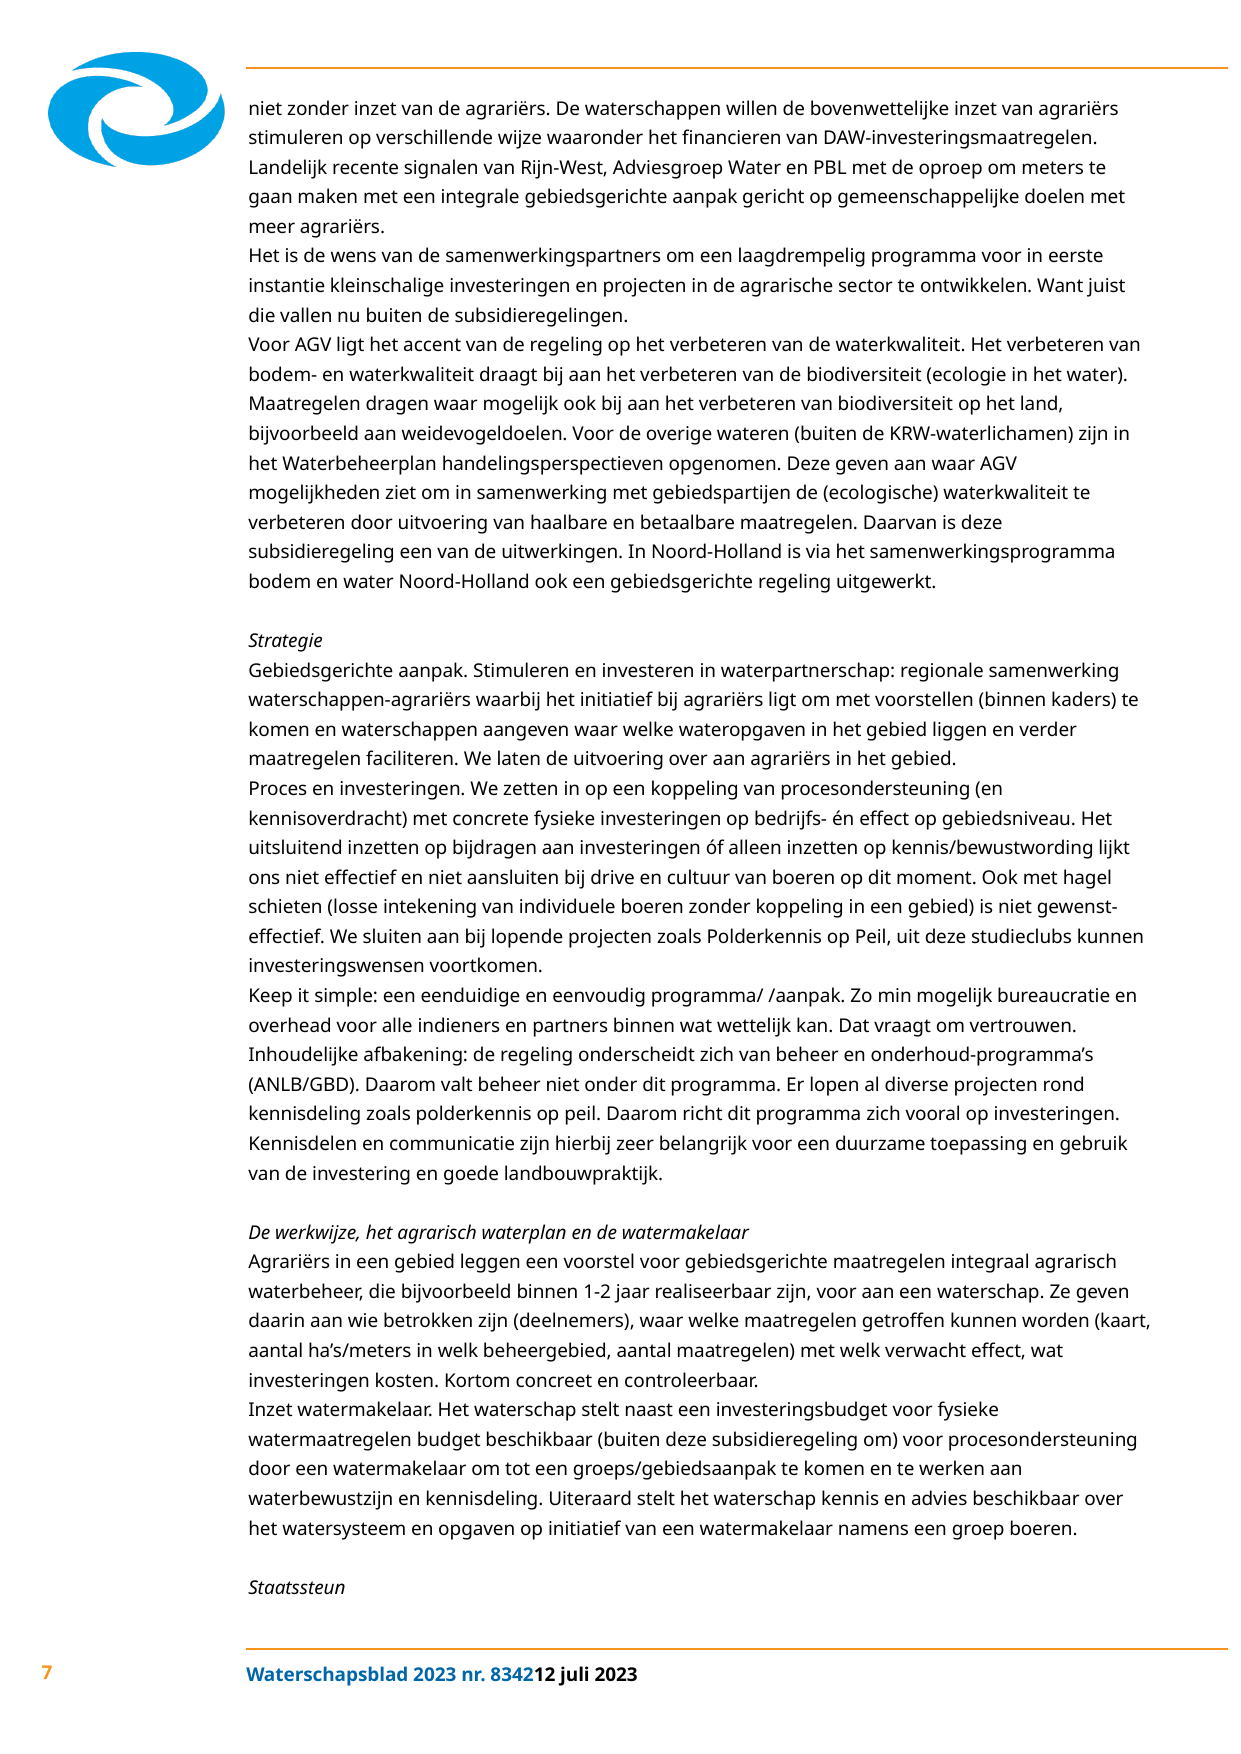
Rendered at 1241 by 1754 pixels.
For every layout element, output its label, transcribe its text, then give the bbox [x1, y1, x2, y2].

text Voor AGV ligt het accent van de regeling op het verbeteren van de waterkwaliteit. Het verbeteren van bodem- en waterkwaliteit draagt bij aan het verbeteren van de biodiversiteit (ecologie in het water). Maatregelen dragen waar mogelijk ook bij aan het verbeteren van biodiversiteit op het land, bijvoorbeeld aan weidevogeldoelen. Voor de overige wateren (buiten de KRW-waterlichamen) zijn in het Waterbeheerplan handelingsperspectieven opgenomen. Deze geven aan waar AGV mogelijkheden ziet om in samenwerking met gebiedspartijen de (ecologische) waterkwaliteit te verbeteren door uitvoering van haalbare en betaalbare maatregelen. Daarvan is deze subsidieregeling een van de uitwerkingen. In Noord-Holland is via het samenwerkingsprogramma bodem en water Noord-Holland ook een gebiedsgerichte regeling uitgewerkt. [248, 331, 1152, 594]
text Proces en investeringen. We zetten in op een koppeling van procesondersteuning (en kennisoverdracht) met concrete fysieke investeringen op bedrijfs- én effect op gebiedsniveau. Het uitsluitend inzetten op bijdragen aan investeringen óf alleen inzetten op kennis/bewustwording lijkt ons niet effectief en niet aansluiten bij drive en cultuur van boeren op dit moment. Ook met hagel schieten (losse intekening van individuele boeren zonder koppeling in een gebied) is niet gewenst-effectief. We sluiten aan bij lopende projecten zoals Polderkennis op Peil, uit deze studieclubs kunnen investeringswensen voortkomen. [248, 775, 1152, 978]
text Inzet watermakelaar. Het waterschap stelt naast een investeringsbudget voor fysieke watermaatregelen budget beschikbaar (buiten deze subsidieregeling om) voor procesondersteuning door een watermakelaar om tot een groeps/gebiedsaanpak te komen en te werken aan waterbewustzijn en kennisdeling. Uiteraard stelt het waterschap kennis en advies beschikbaar over het watersysteem en opgaven op initiatief van een watermakelaar namens een groep boeren. [248, 1396, 1152, 1541]
text Keep it simple: een eenduidige en eenvoudig programma/ /aanpak. Zo min mogelijk bureaucratie en overhead voor alle indieners en partners binnen wat wettelijk kan. Dat vraagt om vertrouwen. [248, 982, 1152, 1038]
text Het is de wens van de samenwerkingspartners om een laagdrempelig programma voor in eerste instantie kleinschalige investeringen en projecten in de agrarische sector te ontwikkelen. Want juist die vallen nu buiten de subsidieregelingen. [248, 243, 1152, 328]
text niet zonder inzet van de agrariërs. De waterschappen willen de bovenwettelijke inzet van agrariërs stimuleren op verschillende wijze waaronder het financieren van DAW-investeringsmaatregelen. [248, 95, 1152, 150]
text Inhoudelijke afbakening: de regeling onderscheidt zich van beheer en onderhoud-programma’s (ANLB/GBD). Daarom valt beheer niet onder dit programma. Er lopen al diverse projecten rond kennisdeling zoals polderkennis op peil. Daarom richt dit programma zich vooral op investeringen. Kennisdelen en communicatie zijn hierbij zeer belangrijk voor een duurzame toepassing en gebruik van de investering en goede landbouwpraktijk. [248, 1041, 1152, 1186]
picture [41, 47, 231, 172]
text Gebiedsgerichte aanpak. Stimuleren en investeren in waterpartnerschap: regionale samenwerking waterschappen-agrariërs waarbij het initiatief bij agrariërs ligt om met voorstellen (binnen kaders) te komen en waterschappen aangeven waar welke wateropgaven in het gebied liggen en verder maatregelen faciliteren. We laten de uitvoering over aan agrariërs in het gebied. [248, 657, 1152, 771]
text Strategie [248, 627, 1152, 653]
text Staatssteun [248, 1574, 1152, 1600]
text De werkwijze, het agrarisch waterplan en de watermakelaar [248, 1219, 1152, 1245]
text Agrariërs in een gebied leggen een voorstel voor gebiedsgerichte maatregelen integraal agrarisch waterbeheer, die bijvoorbeeld binnen 1-2 jaar realiseerbaar zijn, voor aan een waterschap. Ze geven daarin aan wie betrokken zijn (deelnemers), waar welke maatregelen getroffen kunnen worden (kaart, aantal ha’s/meters in welk beheergebied, aantal maatregelen) met welk verwacht effect, wat investeringen kosten. Kortom concreet en controleerbaar. [248, 1248, 1152, 1393]
text Landelijk recente signalen van Rijn-West, Adviesgroep Water en PBL met de oproep om meters te gaan maken met een integrale gebiedsgerichte aanpak gericht op gemeenschappelijke doelen met meer agrariërs. [248, 154, 1152, 239]
